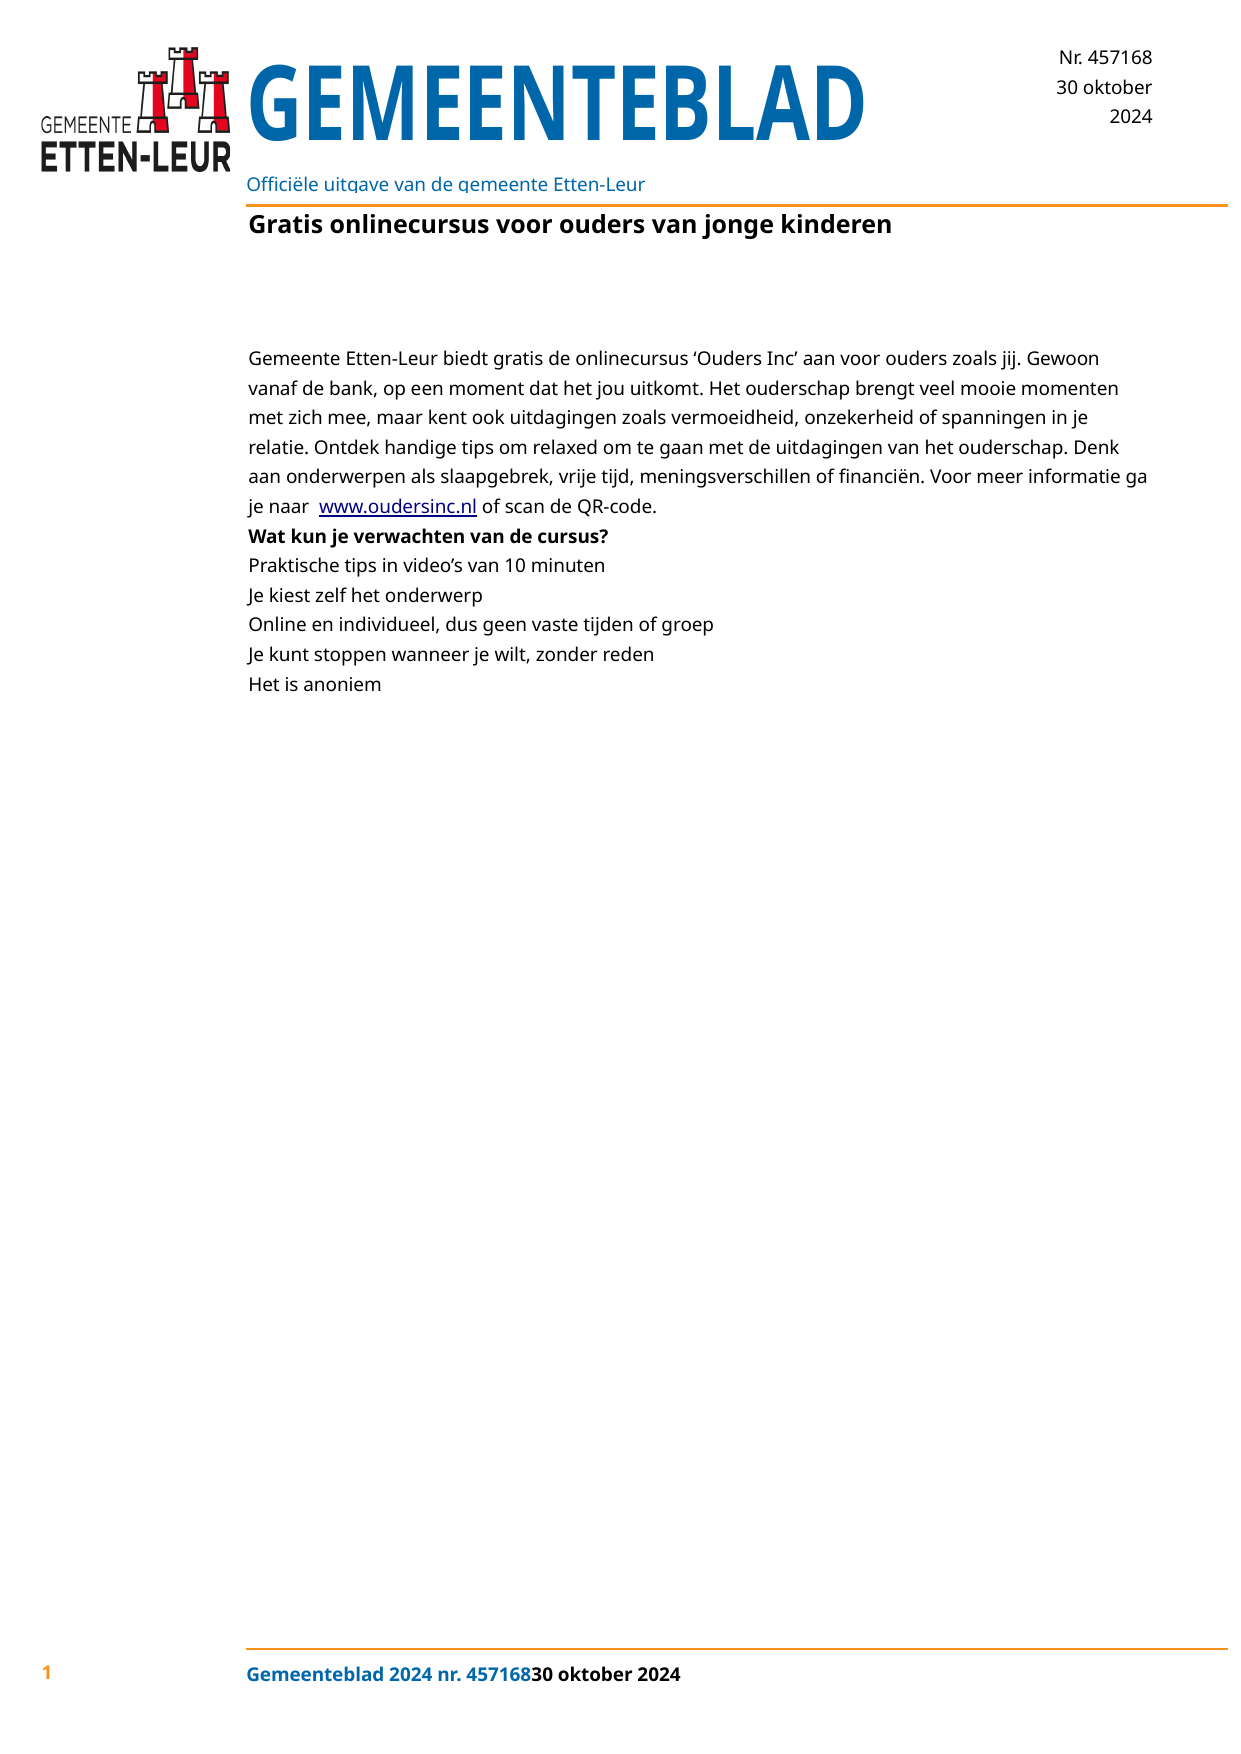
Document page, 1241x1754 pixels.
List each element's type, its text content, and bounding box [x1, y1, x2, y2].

text Gemeente Etten-Leur biedt gratis de onlinecursus ‘Ouders Inc’ aan voor ouders zoals jij. Gewoon vanaf de bank, op een moment dat het jou uitkomt. Het ouderschap brengt veel mooie momenten met zich mee, maar kent ook uitdagingen zoals vermoeidheid, onzekerheid of spanningen in je relatie. Ontdek handige tips om relaxed om te gaan met de uitdagingen van het ouderschap. Denk aan onderwerpen als slaapgebrek, vrije tijd, meningsverschillen of financiën. Voor meer informatie ga je naar www.oudersinc.nl of scan de QR-code. [248, 345, 1152, 519]
text Online en individueel, dus geen vaste tijden of groep [248, 612, 1152, 637]
text Je kiest zelf het onderwerp [248, 582, 1152, 608]
text Gratis onlinecursus voor ouders van jonge kinderen [248, 207, 1152, 241]
text Praktische tips in video’s van 10 minuten [248, 552, 1152, 578]
text Je kunt stoppen wanneer je wilt, zonder reden [248, 641, 1152, 667]
text Wat kun je verwachten van de cursus? [248, 523, 1152, 548]
text Het is anoniem [248, 671, 1152, 696]
picture [41, 47, 231, 172]
